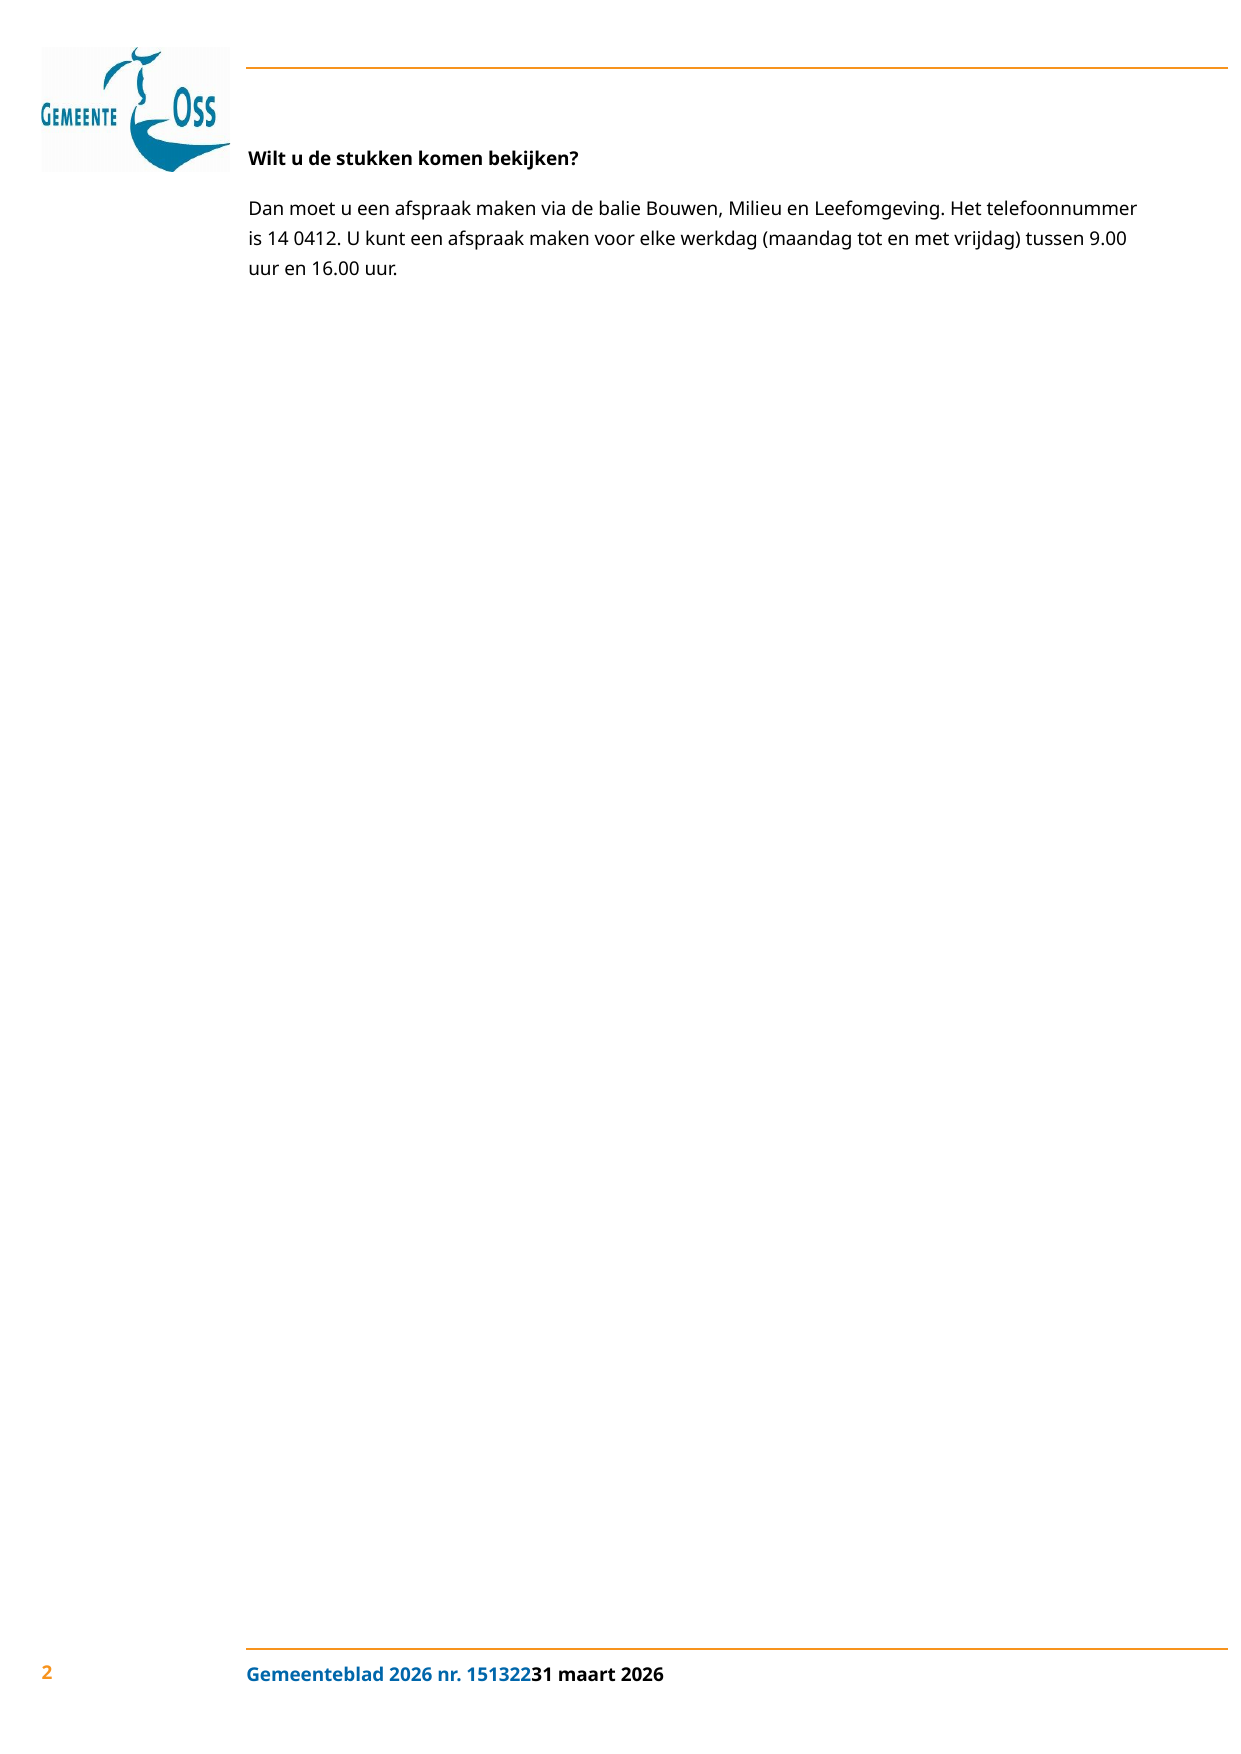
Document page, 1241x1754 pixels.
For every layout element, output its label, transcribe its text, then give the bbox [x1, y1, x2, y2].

picture [41, 47, 231, 172]
text Dan moet u een afspraak maken via de balie Bouwen, Milieu en Leefomgeving. Het telefoonnummer is 14 0412. U kunt een afspraak maken voor elke werkdag (maandag tot en met vrijdag) tussen 9.00 uur en 16.00 uur. [248, 196, 1152, 281]
text Wilt u de stukken komen bekijken? [248, 145, 1152, 171]
